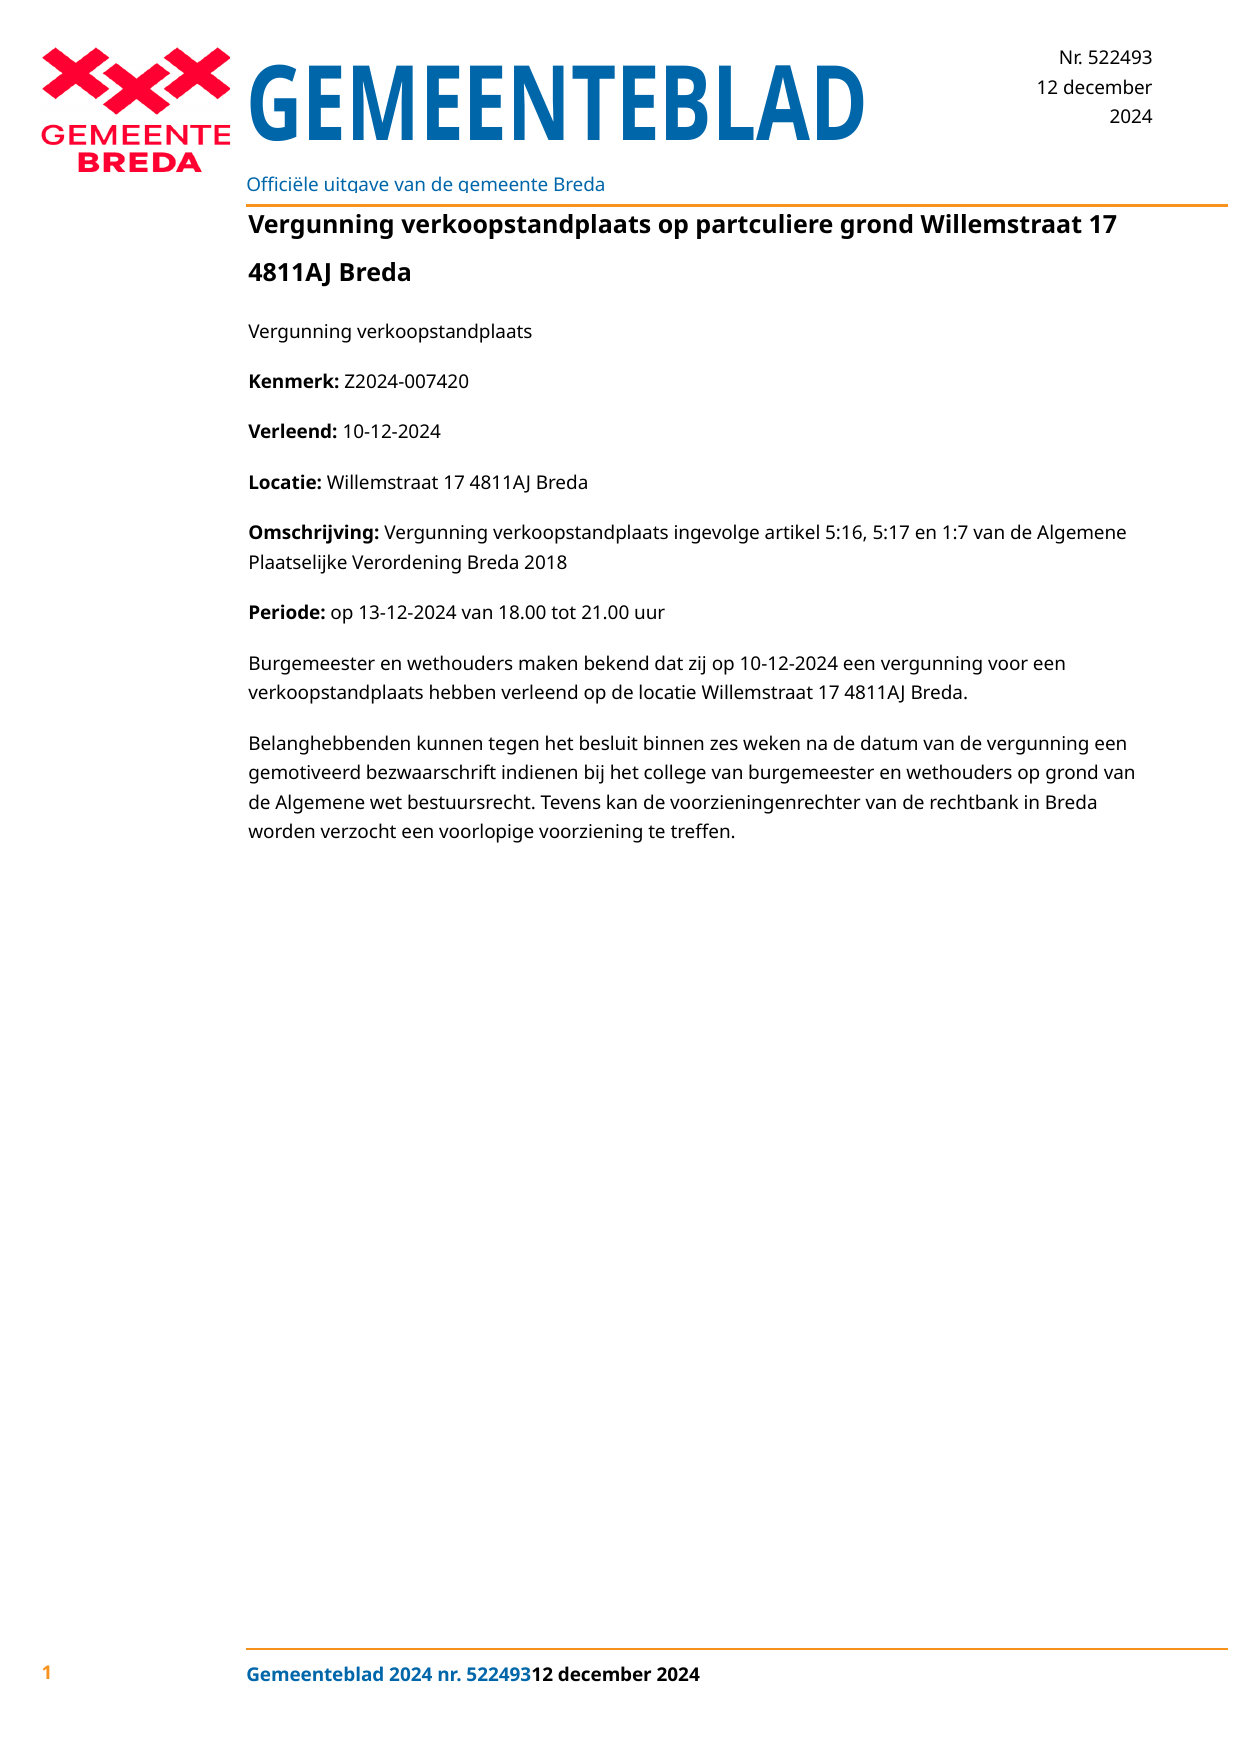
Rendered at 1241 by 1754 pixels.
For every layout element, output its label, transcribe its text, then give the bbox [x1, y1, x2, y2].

text Omschrijving: Vergunning verkoopstandplaats ingevolge artikel 5:16, 5:17 en 1:7 van de Algemene Plaatselijke Verordening Breda 2018 [248, 519, 1152, 575]
text Locatie: Willemstraat 17 4811AJ Breda [248, 469, 1152, 495]
text Kenmerk: Z2024-007420 [248, 368, 1152, 394]
text Periode: op 13-12-2024 van 18.00 tot 21.00 uur [248, 599, 1152, 625]
text Vergunning verkoopstandplaats op partculiere grond Willemstraat 17 4811AJ Breda [248, 207, 1152, 288]
text Verleend: 10-12-2024 [248, 419, 1152, 444]
text Vergunning verkoopstandplaats [248, 318, 1152, 344]
picture [41, 47, 231, 172]
text Burgemeester en wethouders maken bekend dat zij op 10-12-2024 een vergunning voor een verkoopstandplaats hebben verleend op de locatie Willemstraat 17 4811AJ Breda. [248, 650, 1152, 705]
text Belanghebbenden kunnen tegen het besluit binnen zes weken na de datum van de vergunning een gemotiveerd bezwaarschrift indienen bij het college van burgemeester en wethouders op grond van de Algemene wet bestuursrecht. Tevens kan de voorzieningenrechter van de rechtbank in Breda worden verzocht een voorlopige voorziening te treffen. [248, 730, 1152, 844]
